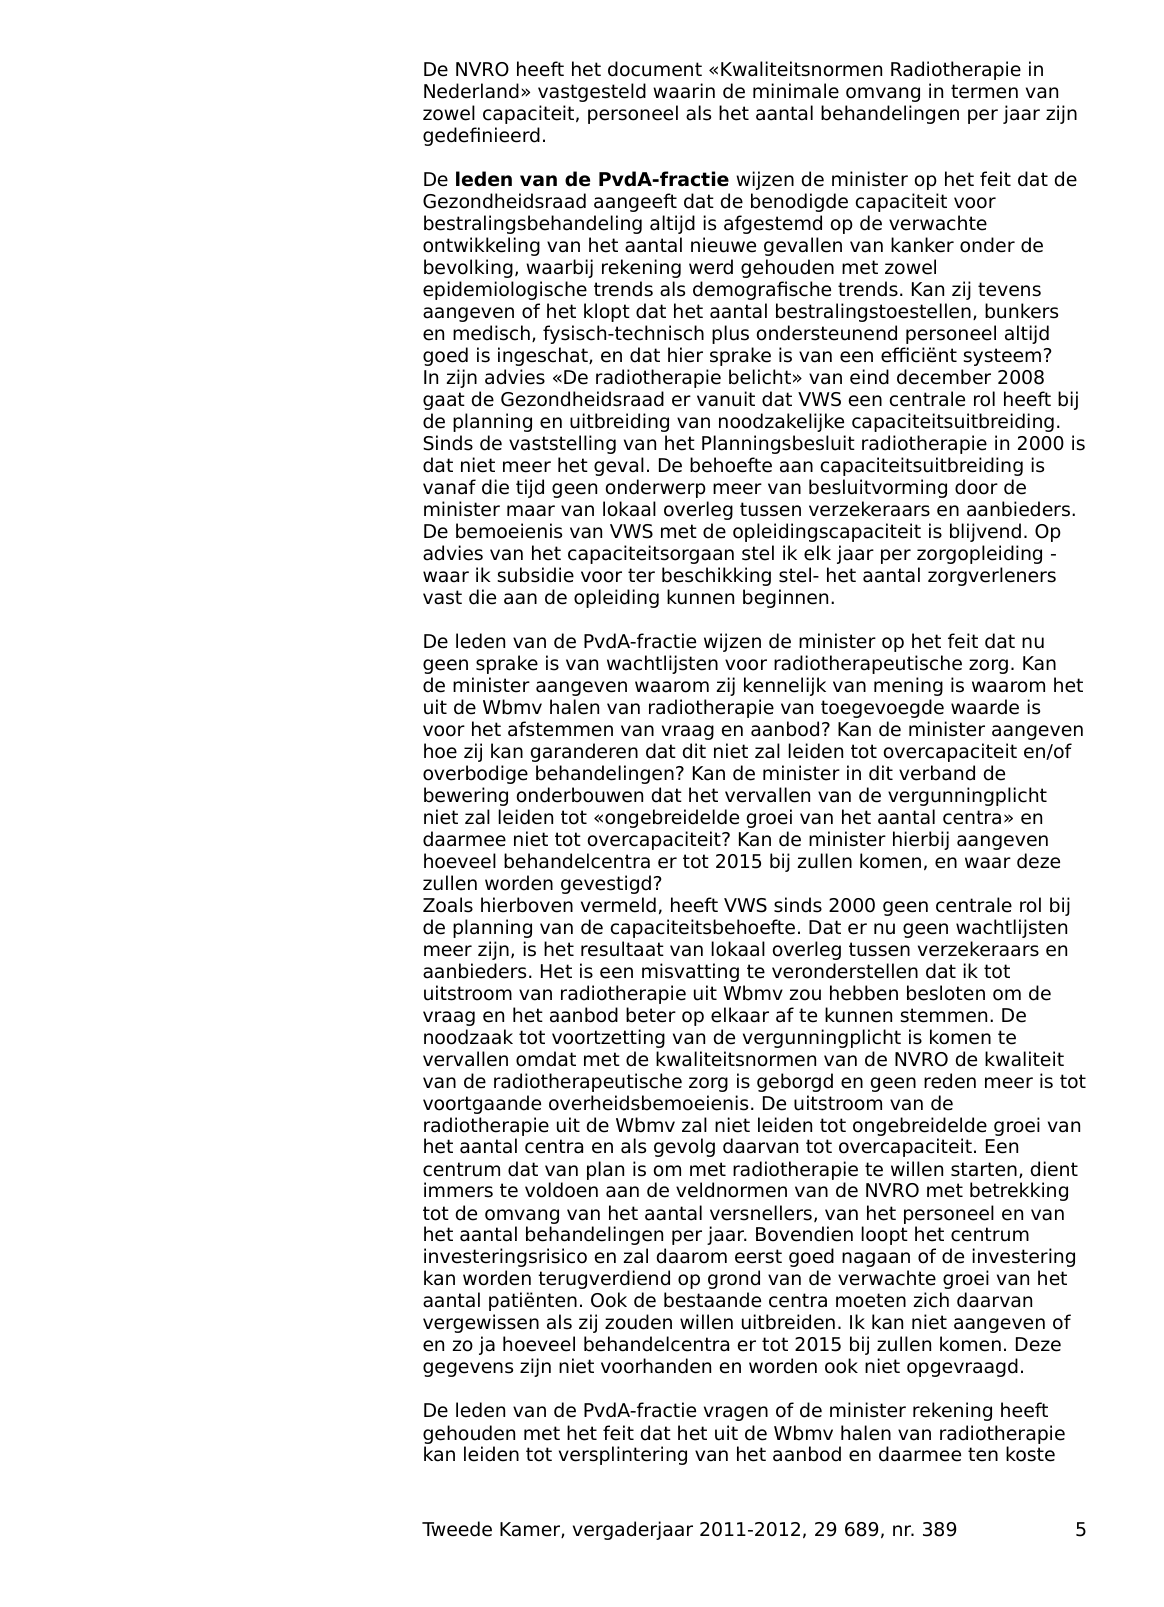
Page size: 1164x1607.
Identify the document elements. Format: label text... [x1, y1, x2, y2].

text De leden van de PvdA-fractie wijzen de minister op het feit dat de Gezondheidsraad aangeeft dat de benodigde capaciteit voor bestralingsbehandeling altijd is afgestemd op de verwachte ontwikkeling van het aantal nieuwe gevallen van kanker onder de bevolking, waarbij rekening werd gehouden met zowel epidemiologische trends als demografische trends. Kan zij tevens aangeven of het klopt dat het aantal bestralingstoestellen, bunkers en medisch, fysisch-technisch plus ondersteunend personeel altijd goed is ingeschat, en dat hier sprake is van een efficiënt systeem? [422, 169, 1087, 367]
text Zoals hierboven vermeld, heeft VWS sinds 2000 geen centrale rol bij de planning van de capaciteitsbehoefte. Dat er nu geen wachtlijsten meer zijn, is het resultaat van lokaal overleg tussen verzekeraars en aanbieders. Het is een misvatting te veronderstellen dat ik tot uitstroom van radiotherapie uit Wbmv zou hebben besloten om de vraag en het aanbod beter op elkaar af te kunnen stemmen. De noodzaak tot voortzetting van de vergunningplicht is komen te vervallen omdat met de kwaliteitsnormen van de NVRO de kwaliteit van de radiotherapeutische zorg is geborgd en geen reden meer is tot voortgaande overheidsbemoeienis. De uitstroom van de radiotherapie uit de Wbmv zal niet leiden tot ongebreidelde groei van het aantal centra en als gevolg daarvan tot overcapaciteit. Een centrum dat van plan is om met radiotherapie te willen starten, dient immers te voldoen aan de veldnormen van de NVRO met betrekking tot de omvang van het aantal versnellers, van het personeel en van het aantal behandelingen per jaar. Bovendien loopt het centrum investeringsrisico en zal daarom eerst goed nagaan of de investering kan worden terugverdiend op grond van de verwachte groei van het aantal patiënten. Ook de bestaande centra moeten zich daarvan vergewissen als zij zouden willen uitbreiden. Ik kan niet aangeven of en zo ja hoeveel behandelcentra er tot 2015 bij zullen komen. Deze gegevens zijn niet voorhanden en worden ook niet opgevraagd. [422, 895, 1087, 1378]
text In zijn advies «De radiotherapie belicht» van eind december 2008 gaat de Gezondheidsraad er vanuit dat VWS een centrale rol heeft bij de planning en uitbreiding van noodzakelijke capaciteitsuitbreiding. Sinds de vaststelling van het Planningsbesluit radiotherapie in 2000 is dat niet meer het geval. De behoefte aan capaciteitsuitbreiding is vanaf die tijd geen onderwerp meer van besluitvorming door de minister maar van lokaal overleg tussen verzekeraars en aanbieders. De bemoeienis van VWS met de opleidingscapaciteit is blijvend. Op advies van het capaciteitsorgaan stel ik elk jaar per zorgopleiding -waar ik subsidie voor ter beschikking stel- het aantal zorgverleners vast die aan de opleiding kunnen beginnen. [422, 367, 1087, 609]
text De leden van de PvdA-fractie wijzen de minister op het feit dat nu geen sprake is van wachtlijsten voor radiotherapeutische zorg. Kan de minister aangeven waarom zij kennelijk van mening is waarom het uit de Wbmv halen van radiotherapie van toegevoegde waarde is voor het afstemmen van vraag en aanbod? Kan de minister aangeven hoe zij kan garanderen dat dit niet zal leiden tot overcapaciteit en/of overbodige behandelingen? Kan de minister in dit verband de bewering onderbouwen dat het vervallen van de vergunningplicht niet zal leiden tot «ongebreidelde groei van het aantal centra» en daarmee niet tot overcapaciteit? Kan de minister hierbij aangeven hoeveel behandelcentra er tot 2015 bij zullen komen, en waar deze zullen worden gevestigd? [422, 631, 1087, 895]
text De leden van de PvdA-fractie vragen of de minister rekening heeft gehouden met het feit dat het uit de Wbmv halen van radiotherapie kan leiden tot versplintering van het aanbod en daarmee ten koste [422, 1400, 1087, 1466]
text De NVRO heeft het document «Kwaliteitsnormen Radiotherapie in Nederland» vastgesteld waarin de minimale omvang in termen van zowel capaciteit, personeel als het aantal behandelingen per jaar zijn gedefinieerd. [422, 59, 1087, 147]
